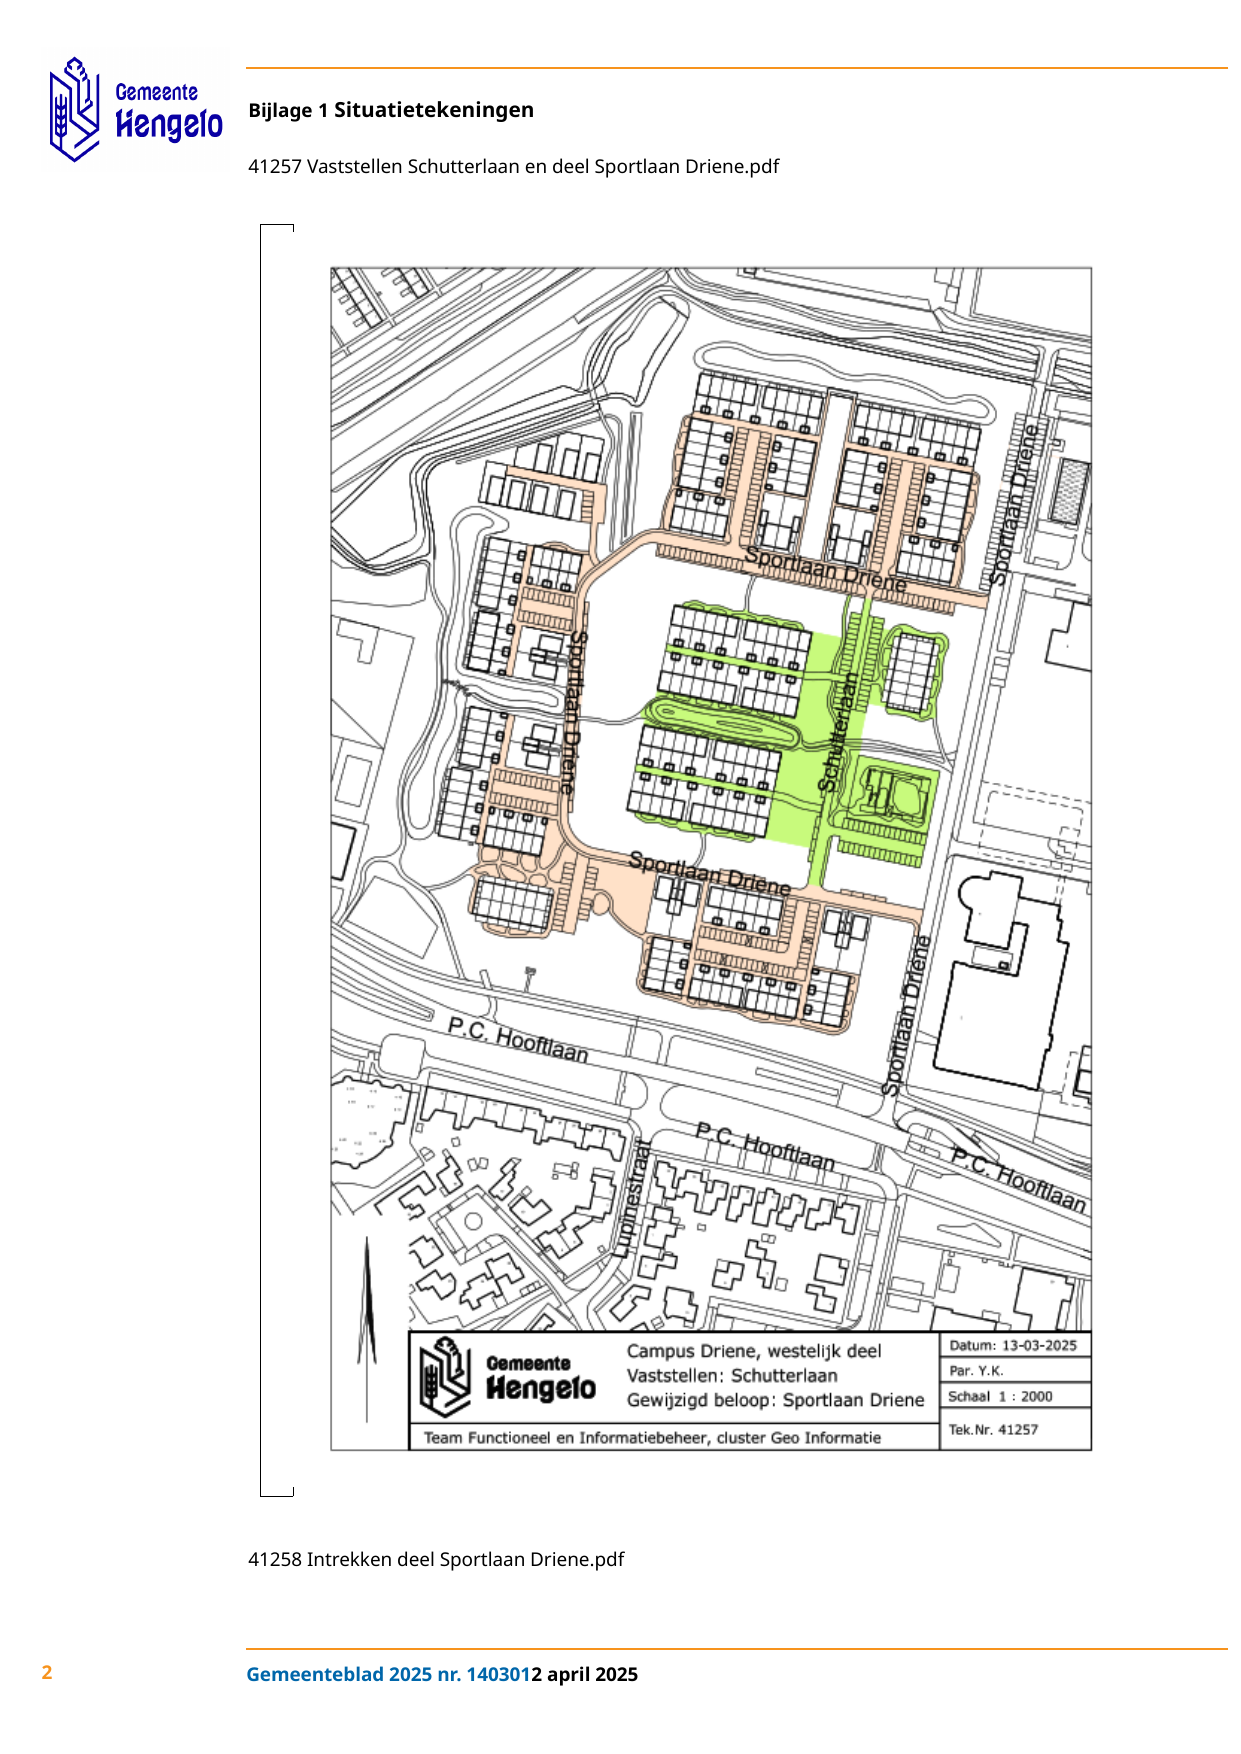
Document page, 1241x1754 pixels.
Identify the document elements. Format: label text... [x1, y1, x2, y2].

text 41258 Intrekken deel Sportlaan Driene.pdf [248, 1547, 1152, 1572]
picture [268, 232, 1155, 1487]
text 41257 Vaststellen Schutterlaan en deel Sportlaan Driene.pdf [248, 153, 1152, 179]
text Bijlage 1 Situatietekeningen [248, 95, 1152, 123]
picture [41, 47, 231, 172]
